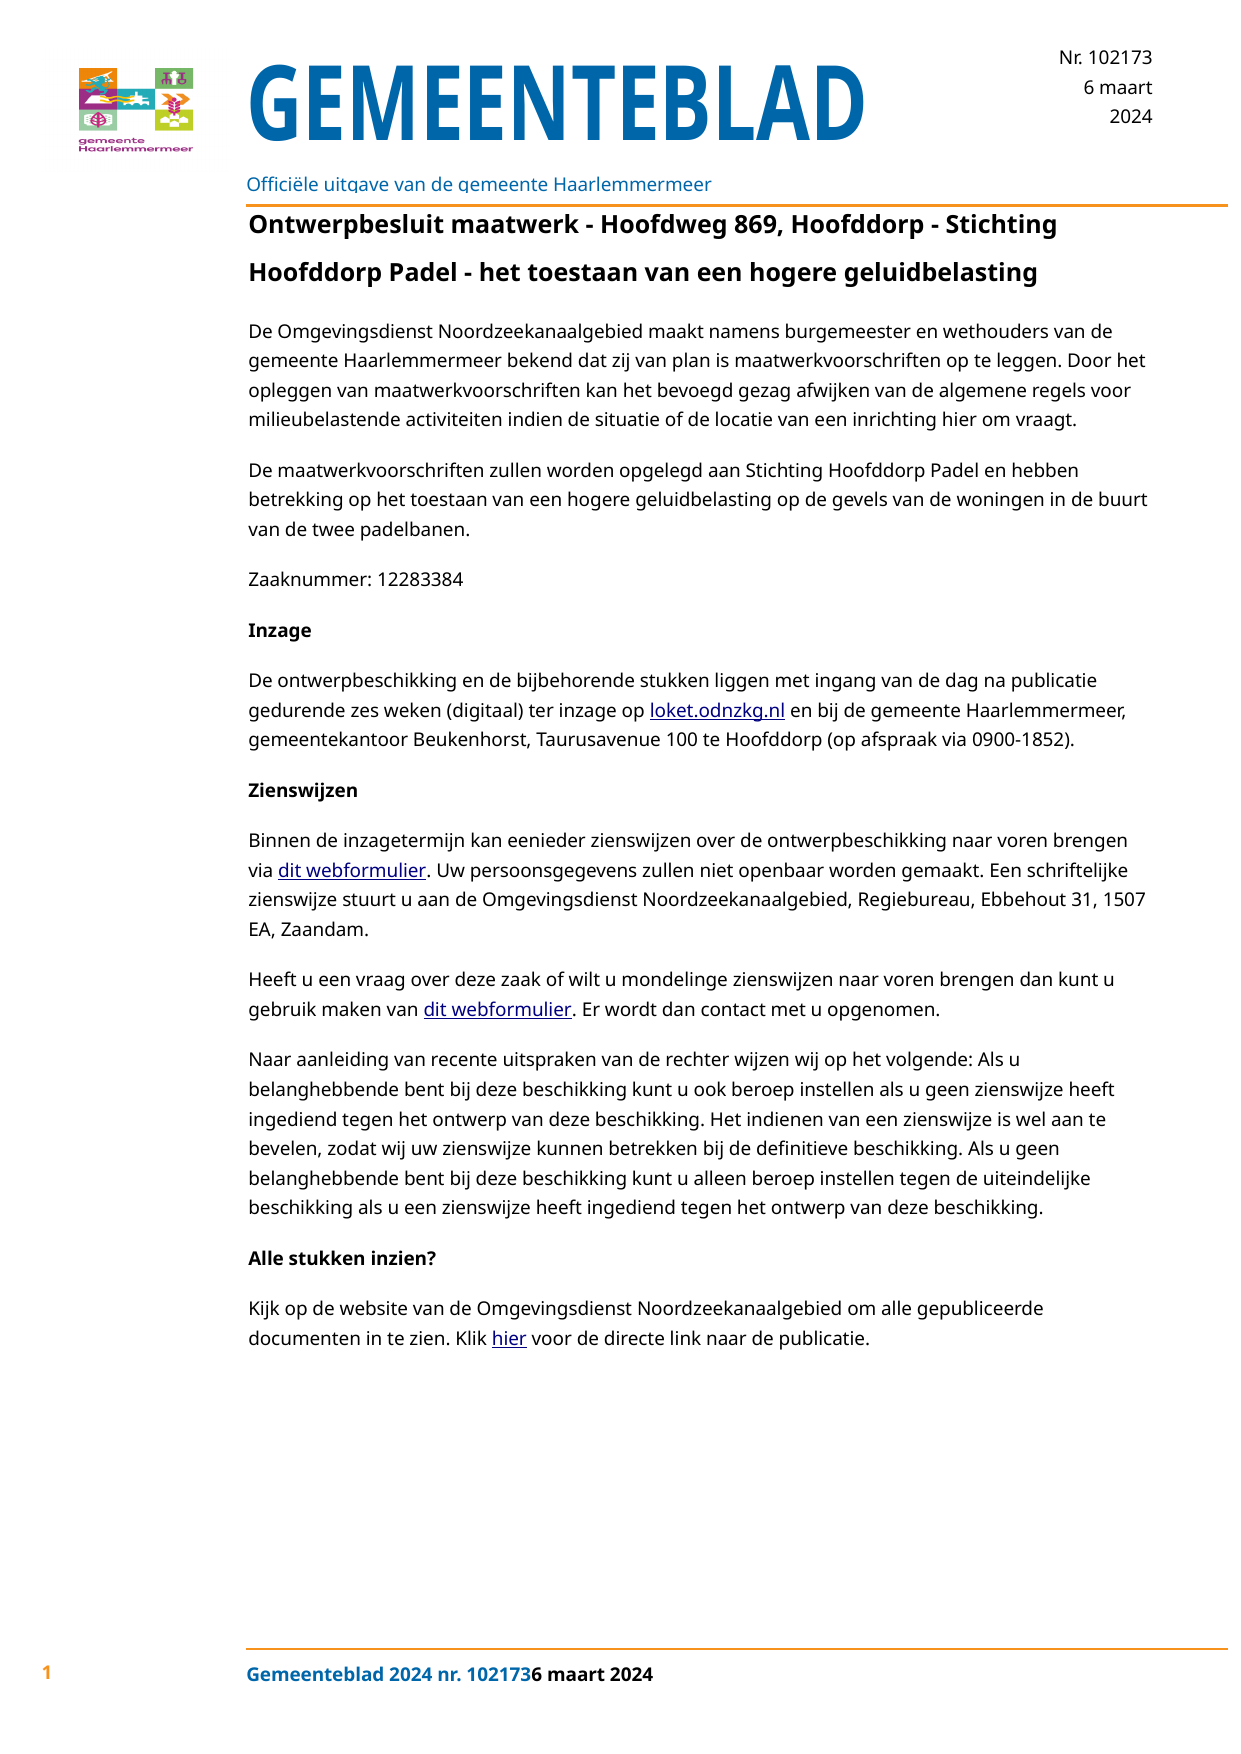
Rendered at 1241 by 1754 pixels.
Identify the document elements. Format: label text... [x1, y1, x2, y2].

text Alle stukken inzien? [248, 1245, 1152, 1271]
text Kijk op de website van de Omgevingsdienst Noordzeekanaalgebied om alle gepubliceerde documenten in te zien. Klik hier voor de directe link naar de publicatie. [248, 1295, 1152, 1351]
text De ontwerpbeschikking en de bijbehorende stukken liggen met ingang van de dag na publicatie gedurende zes weken (digitaal) ter inzage op loket.odnzkg.nl en bij de gemeente Haarlemmermeer, gemeentekantoor Beukenhorst, Taurusavenue 100 te Hoofddorp (op afspraak via 0900-1852). [248, 667, 1152, 752]
text Heeft u een vraag over deze zaak of wilt u mondelinge zienswijzen naar voren brengen dan kunt u gebruik maken van dit webformulier. Er wordt dan contact met u opgenomen. [248, 967, 1152, 1022]
text De Omgevingsdienst Noordzeekanaalgebied maakt namens burgemeester en wethouders van de gemeente Haarlemmermeer bekend dat zij van plan is maatwerkvoorschriften op te leggen. Door het opleggen van maatwerkvoorschriften kan het bevoegd gezag afwijken van de algemene regels voor milieubelastende activiteiten indien de situatie of de locatie van een inrichting hier om vraagt. [248, 318, 1152, 432]
picture [41, 47, 231, 172]
text De maatwerkvoorschriften zullen worden opgelegd aan Stichting Hoofddorp Padel en hebben betrekking op het toestaan van een hogere geluidbelasting op de gevels van de woningen in de buurt van de twee padelbanen. [248, 457, 1152, 542]
text Binnen de inzagetermijn kan eenieder zienswijzen over de ontwerpbeschikking naar voren brengen via dit webformulier. Uw persoonsgegevens zullen niet openbaar worden gemaakt. Een schriftelijke zienswijze stuurt u aan de Omgevingsdienst Noordzeekanaalgebied, Regiebureau, Ebbehout 31, 1507 EA, Zaandam. [248, 827, 1152, 942]
text Zaaknummer: 12283384 [248, 567, 1152, 592]
text Inzage [248, 617, 1152, 643]
text Zienswijzen [248, 777, 1152, 803]
text Ontwerpbesluit maatwerk - Hoofdweg 869, Hoofddorp - Stichting Hoofddorp Padel - het toestaan van een hogere geluidbelasting [248, 207, 1152, 288]
text Naar aanleiding van recente uitspraken van de rechter wijzen wij op het volgende: Als u belanghebbende bent bij deze beschikking kunt u ook beroep instellen als u geen zienswijze heeft ingediend tegen het ontwerp van deze beschikking. Het indienen van een zienswijze is wel aan te bevelen, zodat wij uw zienswijze kunnen betrekken bij de definitieve beschikking. Als u geen belanghebbende bent bij deze beschikking kunt u alleen beroep instellen tegen de uiteindelijke beschikking als u een zienswijze heeft ingediend tegen het ontwerp van deze beschikking. [248, 1047, 1152, 1220]
